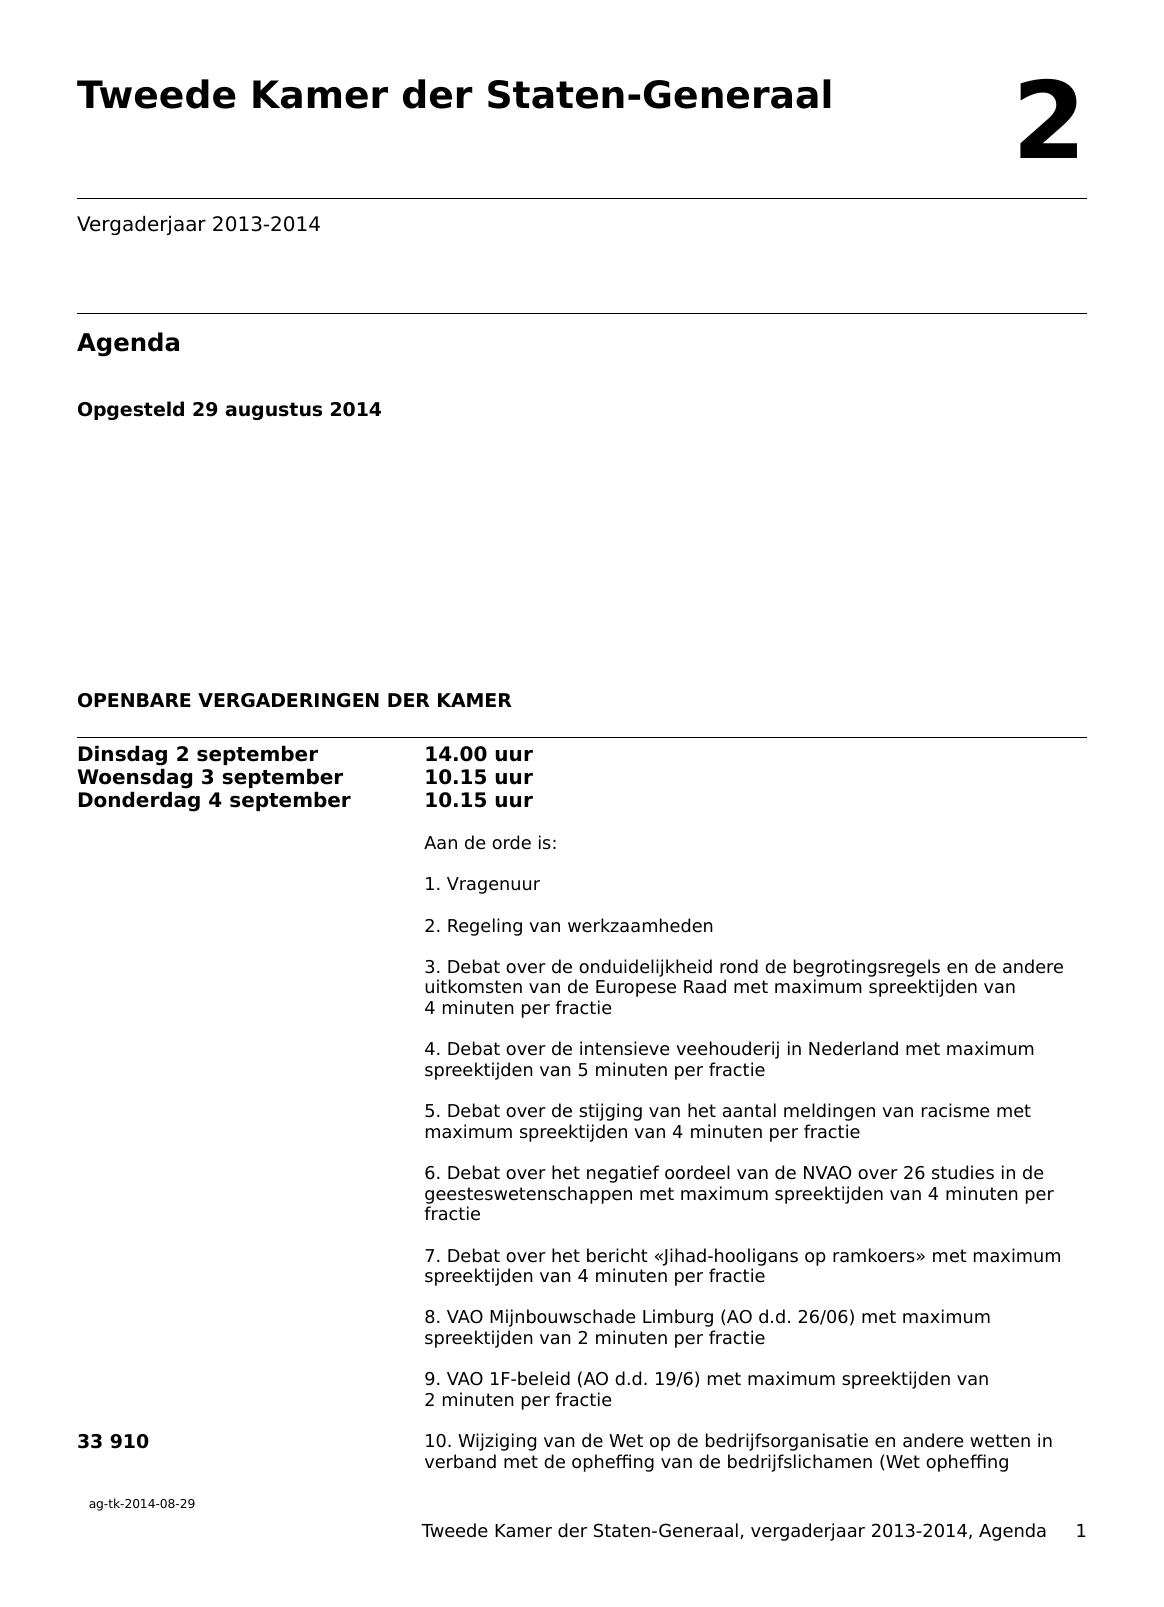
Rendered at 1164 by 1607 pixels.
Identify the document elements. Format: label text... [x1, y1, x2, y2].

table_header 14.00 uur [418, 738, 1087, 766]
table_cell 2. Regeling van werkzaamheden [418, 916, 1087, 936]
table_cell 6. Debat over het negatief oordeel van de NVAO over 26 studies in de geesteswetenschappen met maximum spreektijden van 4 minuten per fractie [418, 1163, 1087, 1225]
table_cell 1. Vragenuur [418, 874, 1087, 895]
table_cell [77, 1019, 401, 1039]
subtitle OPENBARE VERGADERINGEN DER KAMER [77, 690, 1087, 712]
table_cell [77, 1369, 401, 1411]
table_cell [401, 1163, 418, 1225]
table_cell [401, 1287, 418, 1307]
table_cell [401, 1143, 418, 1163]
table_cell [77, 1287, 401, 1307]
table_cell [401, 789, 418, 812]
table_cell [418, 854, 1087, 874]
table_cell [401, 1246, 418, 1287]
table_cell [77, 936, 401, 957]
table_cell Vergaderjaar 2013-2014 [77, 199, 1087, 313]
table_cell [401, 895, 418, 916]
table_cell [77, 1163, 401, 1225]
table_cell 33 910 [77, 1431, 401, 1472]
table_cell [77, 1081, 401, 1101]
table_cell [401, 1101, 418, 1142]
table_cell [401, 874, 418, 895]
table_cell [418, 1143, 1087, 1163]
table_cell [418, 1225, 1087, 1246]
table_cell 7. Debat over het bericht «Jihad-hooligans op ramkoers» met maximum spreektijden van 4 minuten per fractie [418, 1246, 1087, 1287]
table_cell [401, 1019, 418, 1039]
table_cell [77, 874, 401, 895]
table_cell [401, 936, 418, 957]
table_cell [401, 833, 418, 854]
table_cell Donderdag 4 september [77, 789, 401, 812]
table_cell [418, 1287, 1087, 1307]
table_cell [401, 1411, 418, 1431]
table_cell 9. VAO 1F-beleid (AO d.d. 19/6) met maximum spreektijden van 2 minuten per fractie [418, 1369, 1087, 1411]
table_cell [401, 916, 418, 936]
table_cell Aan de orde is: [418, 833, 1087, 854]
table_header Tweede Kamer der Staten-Generaal [77, 59, 886, 198]
table_cell [77, 1225, 401, 1246]
table_cell [418, 1411, 1087, 1431]
table_cell [418, 1019, 1087, 1039]
text ag-tk-2014-08-29 [88, 1497, 323, 1511]
table_cell [77, 1349, 401, 1369]
table_cell [401, 1431, 418, 1472]
table_cell [401, 1369, 418, 1411]
table_cell 10.15 uur [418, 789, 1087, 812]
table_cell [401, 1225, 418, 1246]
table_cell [77, 813, 401, 833]
table_cell [77, 1039, 401, 1081]
table_cell [401, 957, 418, 1019]
table_cell [418, 1081, 1087, 1101]
table_cell Woensdag 3 september [77, 766, 401, 789]
table_header 2 [886, 59, 1087, 198]
table_cell [77, 854, 401, 874]
table_cell [418, 1349, 1087, 1369]
table_cell Agenda [77, 314, 422, 357]
table_cell [418, 813, 1087, 833]
table_cell [77, 1143, 401, 1163]
table_cell [77, 1411, 401, 1431]
table_cell [401, 1349, 418, 1369]
table_cell [77, 1101, 401, 1142]
table_cell 5. Debat over de stijging van het aantal meldingen van racisme met maximum spreektijden van 4 minuten per fractie [418, 1101, 1087, 1142]
table_cell [418, 936, 1087, 957]
table_cell [418, 895, 1087, 916]
table_cell [401, 1039, 418, 1081]
table_cell [401, 854, 418, 874]
table_cell [77, 895, 401, 916]
table_cell 10.15 uur [418, 766, 1087, 789]
table_cell [401, 1308, 418, 1349]
table_cell [77, 916, 401, 936]
table_cell [401, 1081, 418, 1101]
table_cell [422, 314, 1087, 357]
table_cell 4. Debat over de intensieve veehouderij in Nederland met maximum spreektijden van 5 minuten per fractie [418, 1039, 1087, 1081]
table_cell 3. Debat over de onduidelijkheid rond de begrotingsregels en de andere uitkomsten van de Europese Raad met maximum spreektijden van 4 minuten per fractie [418, 957, 1087, 1019]
table_cell [401, 813, 418, 833]
table_cell 10. Wijziging van de Wet op de bedrijfsorganisatie en andere wetten in verband met de opheffing van de bedrijfslichamen (Wet opheffing [418, 1431, 1087, 1472]
table_cell 8. VAO Mijnbouwschade Limburg (AO d.d. 26/06) met maximum spreektijden van 2 minuten per fractie [418, 1308, 1087, 1349]
table_cell [401, 766, 418, 789]
table_cell [77, 833, 401, 854]
table_header [401, 738, 418, 766]
table_cell [77, 1308, 401, 1349]
table_cell [77, 957, 401, 1019]
table_cell [77, 1246, 401, 1287]
text Opgesteld 29 augustus 2014 [77, 399, 1087, 421]
table_header Dinsdag 2 september [77, 738, 401, 766]
